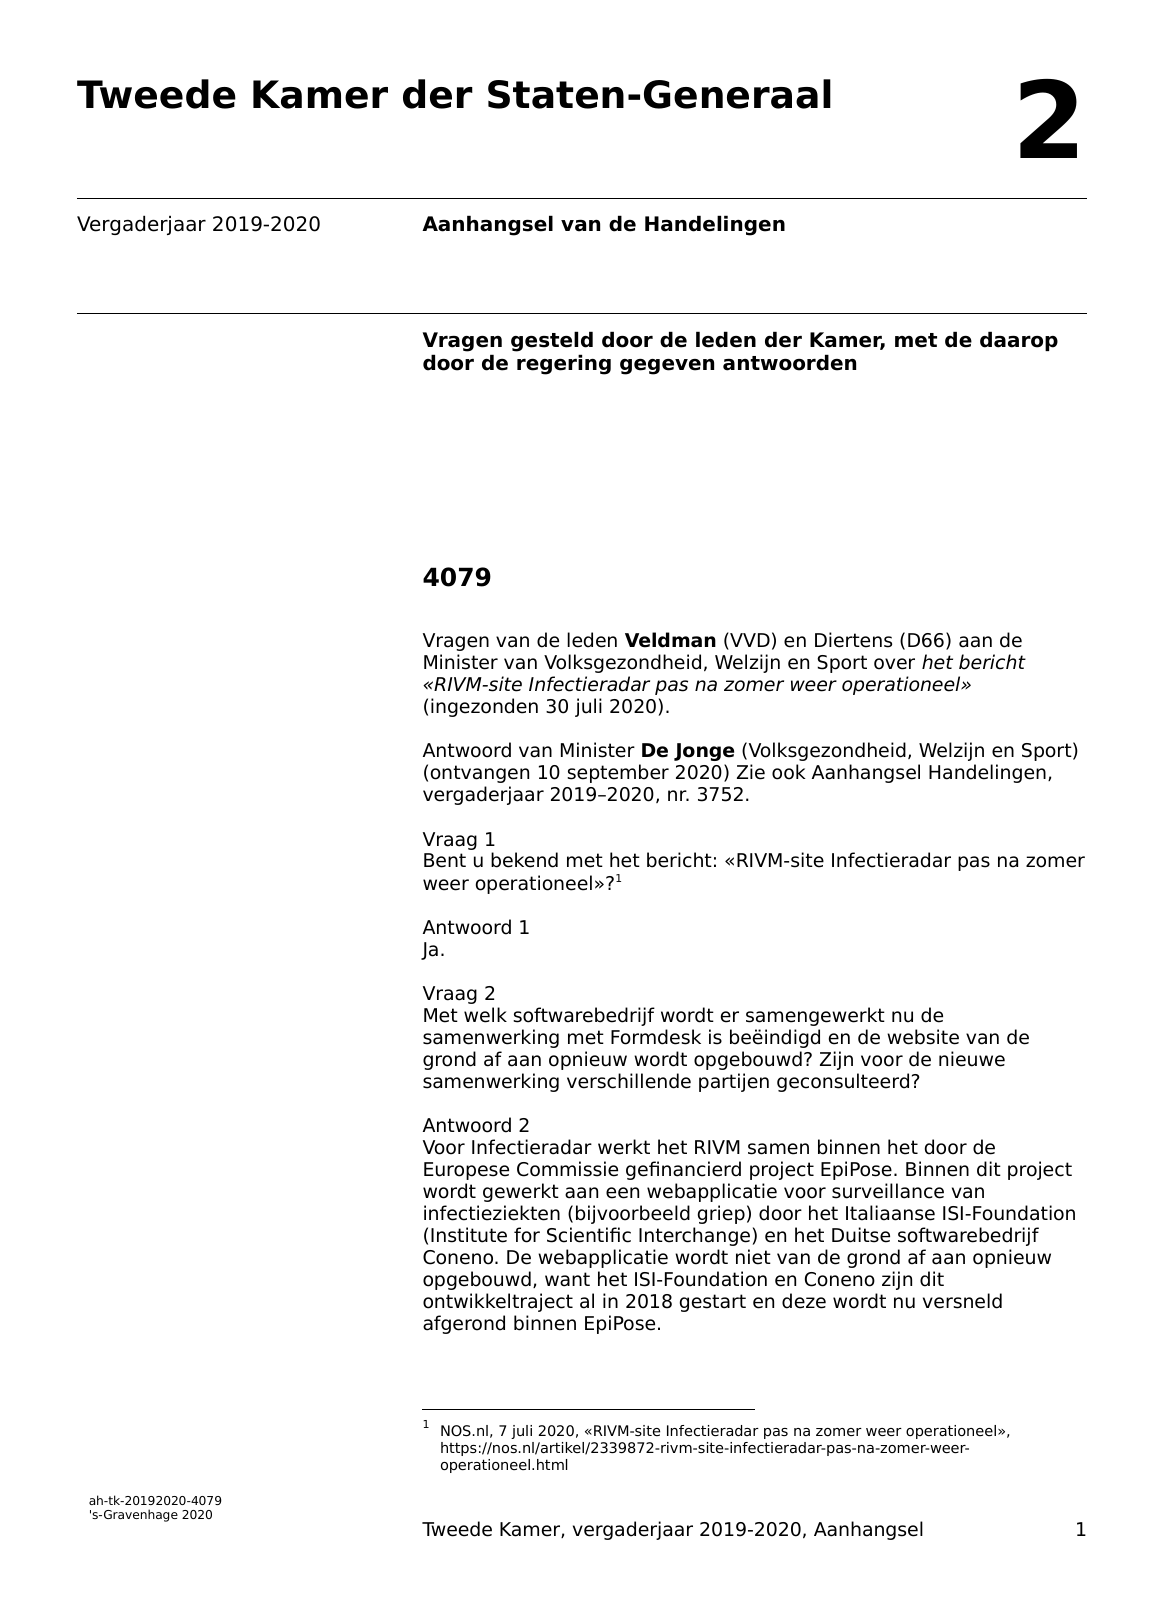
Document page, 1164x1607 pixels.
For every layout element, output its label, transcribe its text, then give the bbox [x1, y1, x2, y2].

text Vraag 2 [422, 983, 1087, 1005]
text Antwoord van Minister De Jonge (Volksgezondheid, Welzijn en Sport) (ontvangen 10 september 2020) Zie ook Aanhangsel Handelingen, vergaderjaar 2019–2020, nr. 3752. [422, 740, 1087, 806]
text ah-tk-20192020-4079 [88, 1494, 323, 1508]
table_cell Vergaderjaar 2019-2020 [77, 199, 422, 313]
table_header 2 [886, 59, 1087, 198]
text 's-Gravenhage 2020 [88, 1508, 323, 1522]
text Vragen van de leden Veldman (VVD) en Diertens (D66) aan de Minister van Volksgezondheid, Welzijn en Sport over het bericht «RIVM-site Infectieradar pas na zomer weer operationeel» (ingezonden 30 juli 2020). [422, 630, 1087, 718]
table_header Tweede Kamer der Staten-Generaal [77, 59, 886, 198]
text 4079 [422, 563, 1087, 592]
text Antwoord 1 [422, 917, 1087, 938]
text NOS.nl, 7 juli 2020, «RIVM-site Infectieradar pas na zomer weer operationeel», https://nos.nl/artikel/2339872-rivm-site-infectieradar-pas-na-zomer-weer-operationeel.html [422, 1418, 1087, 1474]
table_cell Vragen gesteld door de leden der Kamer, met de daarop door de regering gegeven antwoorden [422, 314, 1087, 375]
text Ja. [422, 938, 1087, 961]
text Vraag 1 [422, 828, 1087, 850]
table_cell Aanhangsel van de Handelingen [422, 199, 1087, 313]
table_cell [77, 314, 422, 375]
text Met welk softwarebedrijf wordt er samengewerkt nu de samenwerking met Formdesk is beëindigd en de website van de grond af aan opnieuw wordt opgebouwd? Zijn voor de nieuwe samenwerking verschillende partijen geconsulteerd? [422, 1005, 1087, 1093]
text Bent u bekend met het bericht: «RIVM-site Infectieradar pas na zomer weer operationeel»? [422, 850, 1087, 894]
text Antwoord 2 [422, 1115, 1087, 1137]
text Voor Infectieradar werkt het RIVM samen binnen het door de Europese Commissie gefinancierd project EpiPose. Binnen dit project wordt gewerkt aan een webapplicatie voor surveillance van infectieziekten (bijvoorbeeld griep) door het Italiaanse ISI-Foundation (Institute for Scientific Interchange) en het Duitse softwarebedrijf Coneno. De webapplicatie wordt niet van de grond af aan opnieuw opgebouwd, want het ISI-Foundation en Coneno zijn dit ontwikkeltraject al in 2018 gestart en deze wordt nu versneld afgerond binnen EpiPose. [422, 1137, 1087, 1334]
